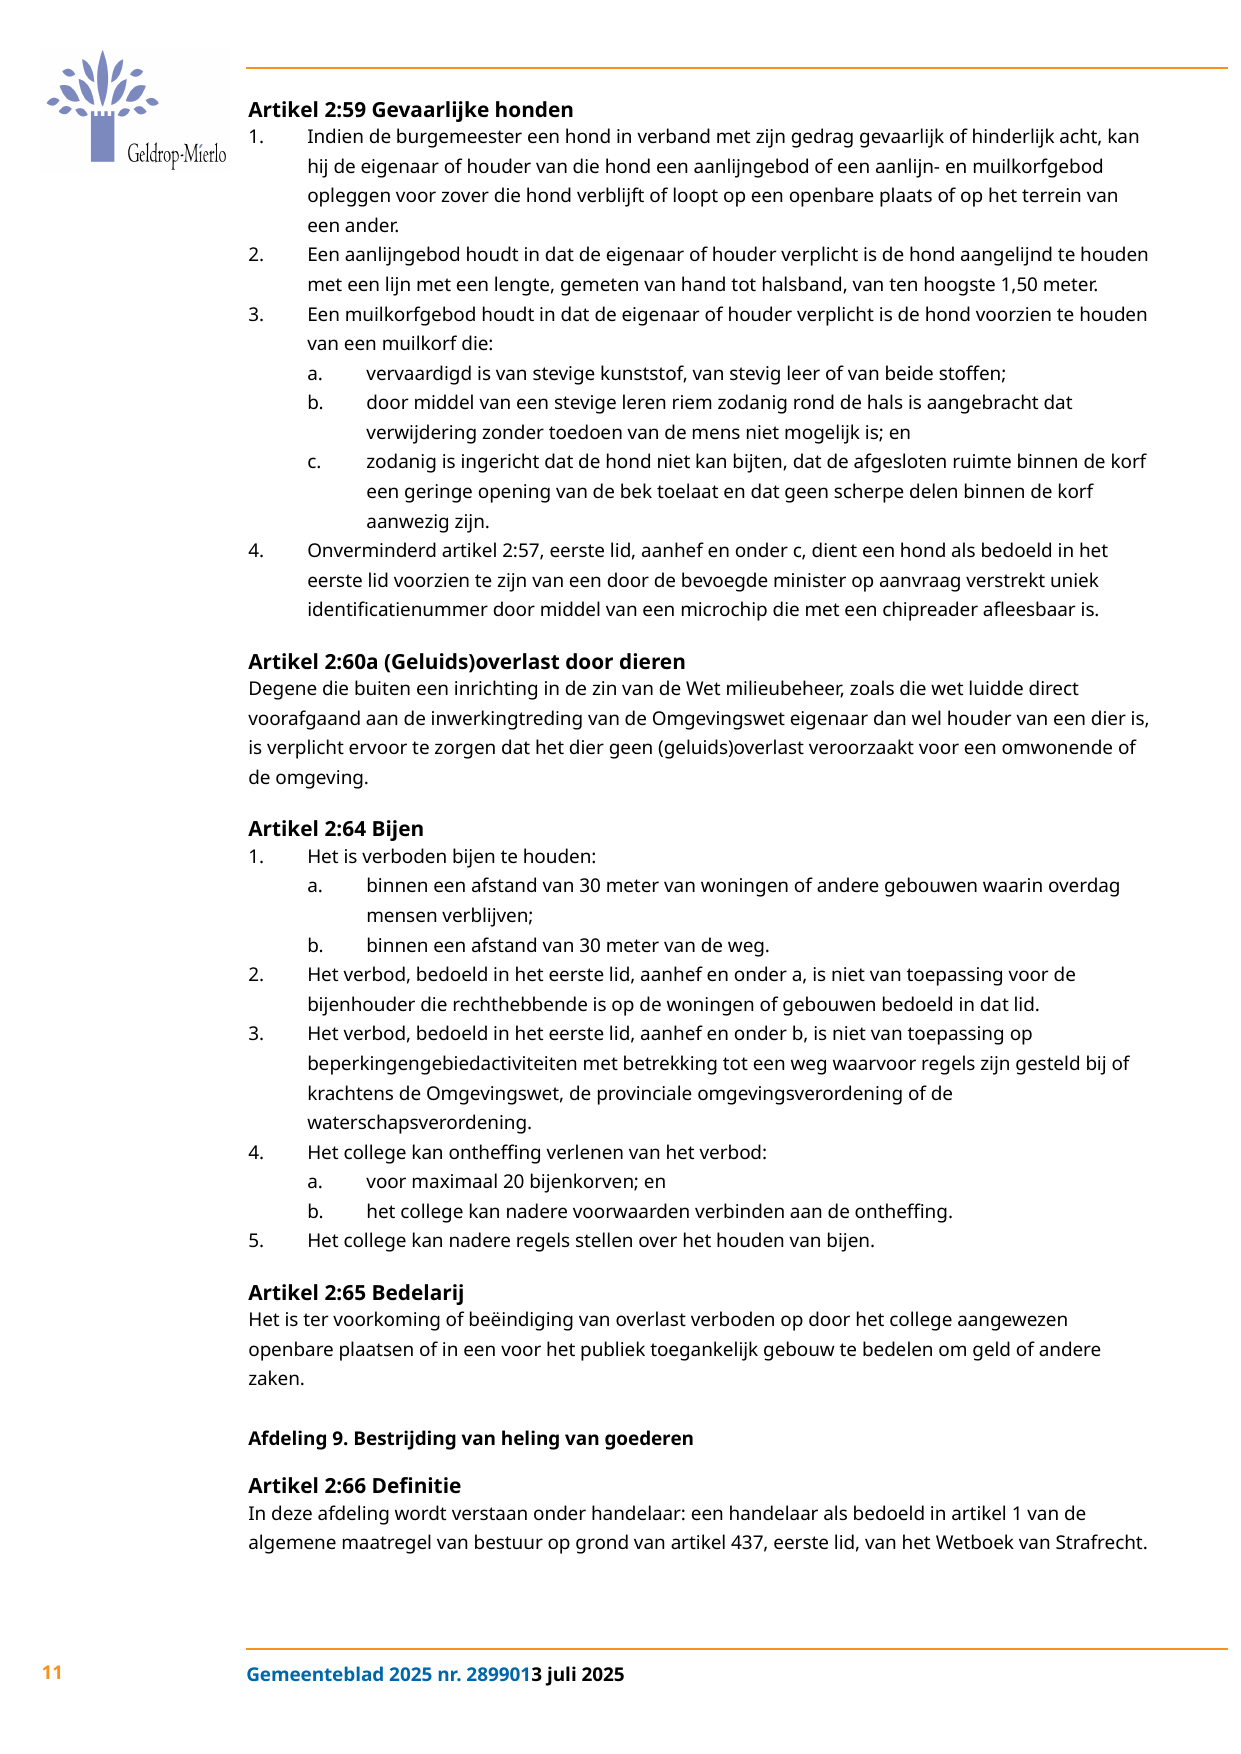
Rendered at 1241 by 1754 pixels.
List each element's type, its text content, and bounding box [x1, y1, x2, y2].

list zodanig is ingericht dat de hond niet kan bijten, dat de afgesloten ruimte binnen de korf een geringe opening van de bek toelaat en dat geen scherpe delen binnen de korf aanwezig zijn. [307, 449, 1152, 533]
text In deze afdeling wordt verstaan onder handelaar: een handelaar als bedoeld in artikel 1 van de algemene maatregel van bestuur op grond van artikel 437, eerste lid, van het Wetboek van Strafrecht. [248, 1500, 1152, 1555]
text Artikel 2:59 Gevaarlijke honden [248, 95, 1152, 123]
list Het verbod, bedoeld in het eerste lid, aanhef en onder b, is niet van toepassing op beperkingengebiedactiviteiten met betrekking tot een weg waarvoor regels zijn gesteld bij of krachtens de Omgevingswet, de provinciale omgevingsverordening of de waterschapsverordening. [248, 1021, 1152, 1135]
list Onverminderd artikel 2:57, eerste lid, aanhef en onder c, dient een hond als bedoeld in het eerste lid voorzien te zijn van een door de bevoegde minister op aanvraag verstrekt uniek identificatienummer door middel van een microchip die met een chipreader afleesbaar is. [248, 537, 1152, 622]
list Het is verboden bijen te houden: [248, 843, 1152, 869]
text Artikel 2:65 Bedelarij [248, 1278, 1152, 1306]
list door middel van een stevige leren riem zodanig rond de hals is aangebracht dat verwijdering zonder toedoen van de mens niet mogelijk is; en [307, 389, 1152, 445]
text Afdeling 9. Bestrijding van heling van goederen [248, 1425, 1152, 1451]
text Artikel 2:60a (Geluids)overlast door dieren [248, 647, 1152, 675]
list Een aanlijngebod houdt in dat de eigenaar of houder verplicht is de hond aangelijnd te houden met een lijn met een lengte, gemeten van hand tot halsband, van ten hoogste 1,50 meter. [248, 242, 1152, 297]
text Het is ter voorkoming of beëindiging van overlast verboden op door het college aangewezen openbare plaatsen of in een voor het publiek toegankelijk gebouw te bedelen om geld of andere zaken. [248, 1306, 1152, 1391]
list Het college kan ontheffing verlenen van het verbod: [248, 1139, 1152, 1164]
list voor maximaal 20 bijenkorven; en [307, 1168, 1152, 1194]
text Artikel 2:64 Bijen [248, 814, 1152, 843]
text Degene die buiten een inrichting in de zin van de Wet milieubeheer, zoals die wet luidde direct voorafgaand aan de inwerkingtreding van de Omgevingswet eigenaar dan wel houder van een dier is, is verplicht ervoor te zorgen dat het dier geen (geluids)overlast veroorzaakt voor een omwonende of de omgeving. [248, 675, 1152, 790]
list Het college kan nadere regels stellen over het houden van bijen. [248, 1228, 1152, 1253]
list vervaardigd is van stevige kunststof, van stevig leer of van beide stoffen; [307, 360, 1152, 386]
list Indien de burgemeester een hond in verband met zijn gedrag gevaarlijk of hinderlijk acht, kan hij de eigenaar of houder van die hond een aanlijngebod of een aanlijn- en muilkorfgebod opleggen voor zover die hond verblijft of loopt op een openbare plaats of op het terrein van een ander. [248, 123, 1152, 238]
list Een muilkorfgebod houdt in dat de eigenaar of houder verplicht is de hond voorzien te houden van een muilkorf die: [248, 301, 1152, 356]
list het college kan nadere voorwaarden verbinden aan de ontheffing. [307, 1198, 1152, 1224]
text Artikel 2:66 Definitie [248, 1471, 1152, 1500]
picture [41, 47, 231, 172]
list binnen een afstand van 30 meter van de weg. [307, 932, 1152, 957]
list Het verbod, bedoeld in het eerste lid, aanhef en onder a, is niet van toepassing voor de bijenhouder die rechthebbende is op de woningen of gebouwen bedoeld in dat lid. [248, 961, 1152, 1017]
list binnen een afstand van 30 meter van woningen of andere gebouwen waarin overdag mensen verblijven; [307, 873, 1152, 928]
